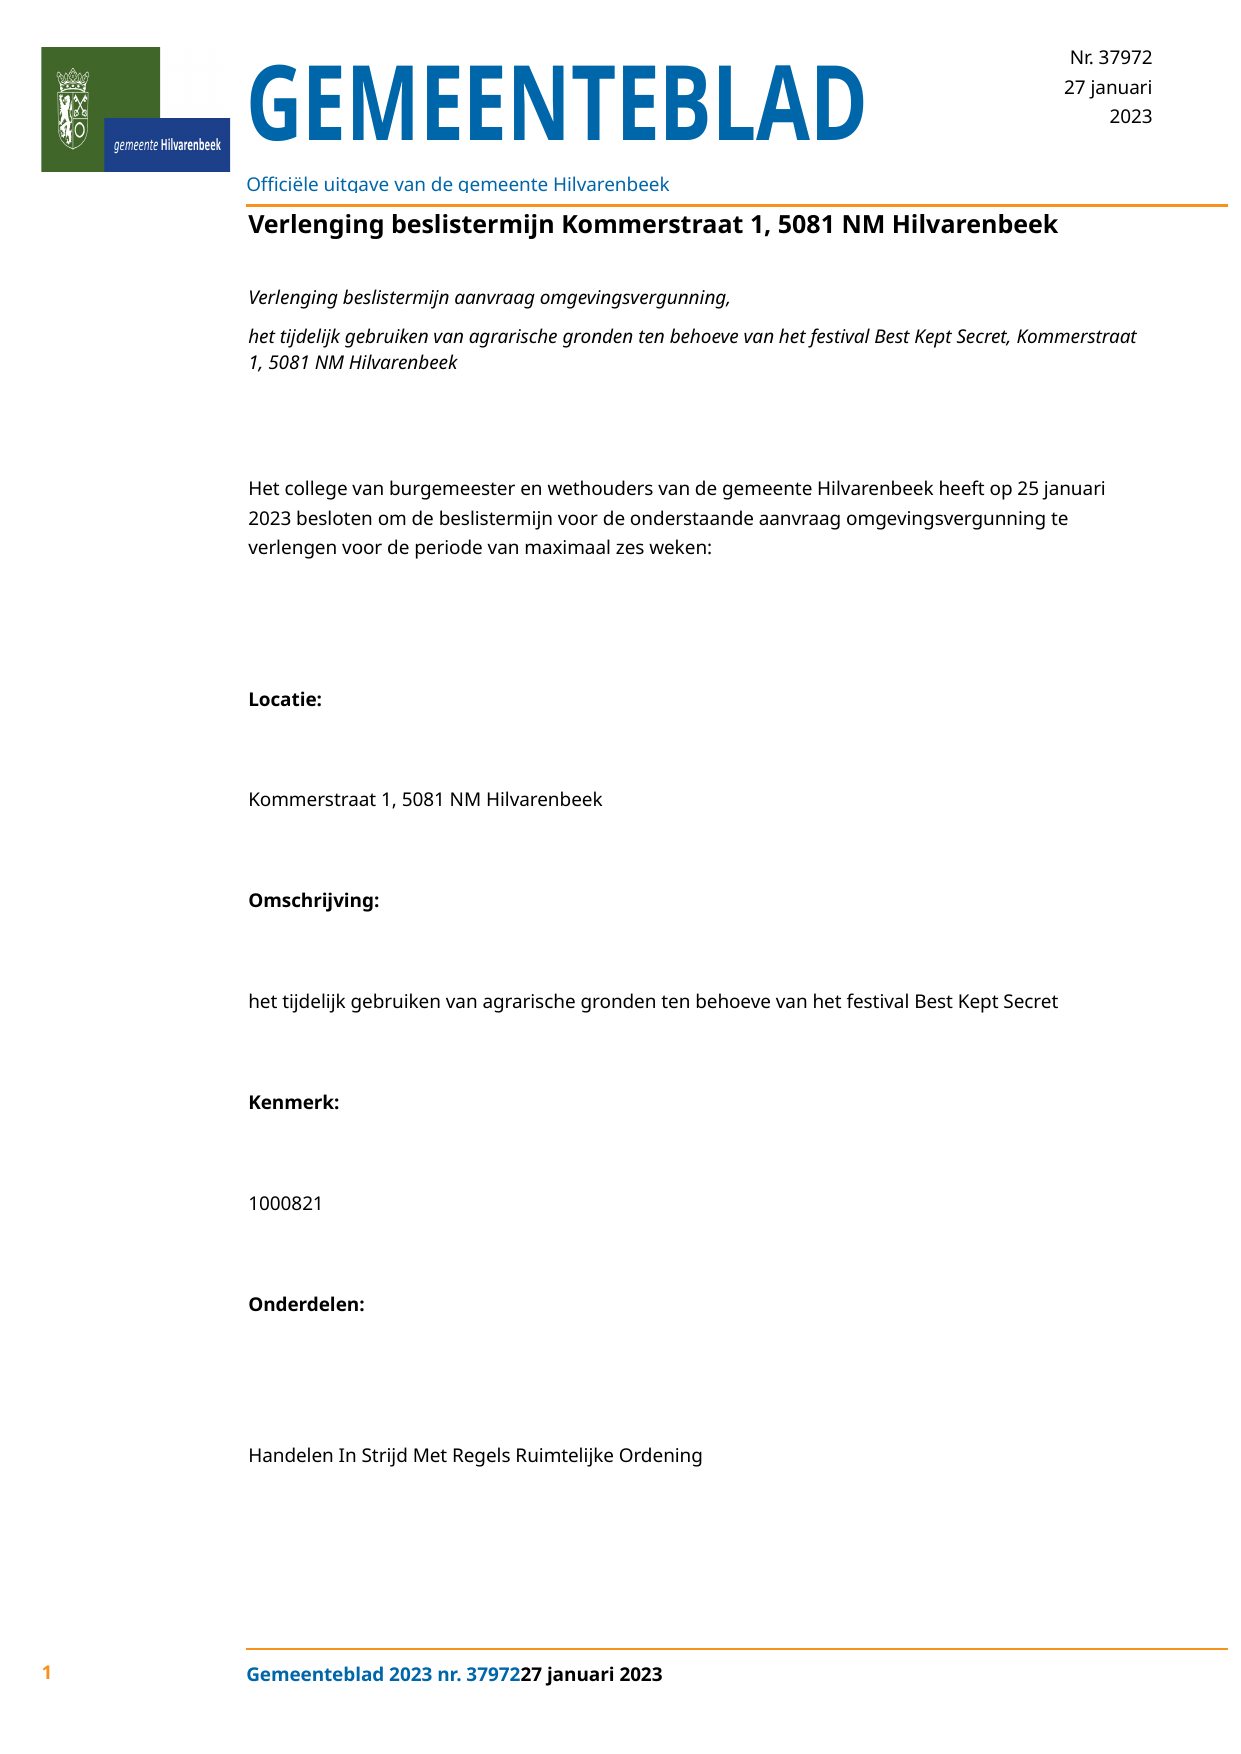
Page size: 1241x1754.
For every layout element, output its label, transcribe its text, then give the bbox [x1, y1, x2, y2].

text het tijdelijk gebruiken van agrarische gronden ten behoeve van het festival Best Kept Secret, Kommerstraat 1, 5081 NM Hilvarenbeek [248, 323, 1152, 374]
text Locatie: [248, 686, 1152, 712]
text het tijdelijk gebruiken van agrarische gronden ten behoeve van het festival Best Kept Secret [248, 988, 1152, 1014]
text 1000821 [248, 1190, 1152, 1216]
text Handelen In Strijd Met Regels Ruimtelijke Ordening [248, 1442, 1152, 1468]
text Verlenging beslistermijn Kommerstraat 1, 5081 NM Hilvarenbeek [248, 207, 1152, 241]
picture [41, 47, 231, 172]
text Kommerstraat 1, 5081 NM Hilvarenbeek [248, 787, 1152, 812]
text Het college van burgemeester en wethouders van de gemeente Hilvarenbeek heeft op 25 januari 2023 besloten om de beslistermijn voor de onderstaande aanvraag omgevingsvergunning te verlengen voor de periode van maximaal zes weken: [248, 475, 1152, 560]
text Verlenging beslistermijn aanvraag omgevingsvergunning, [248, 284, 1152, 309]
text Kenmerk: [248, 1089, 1152, 1115]
text Onderdelen: [248, 1291, 1152, 1317]
text Omschrijving: [248, 887, 1152, 913]
